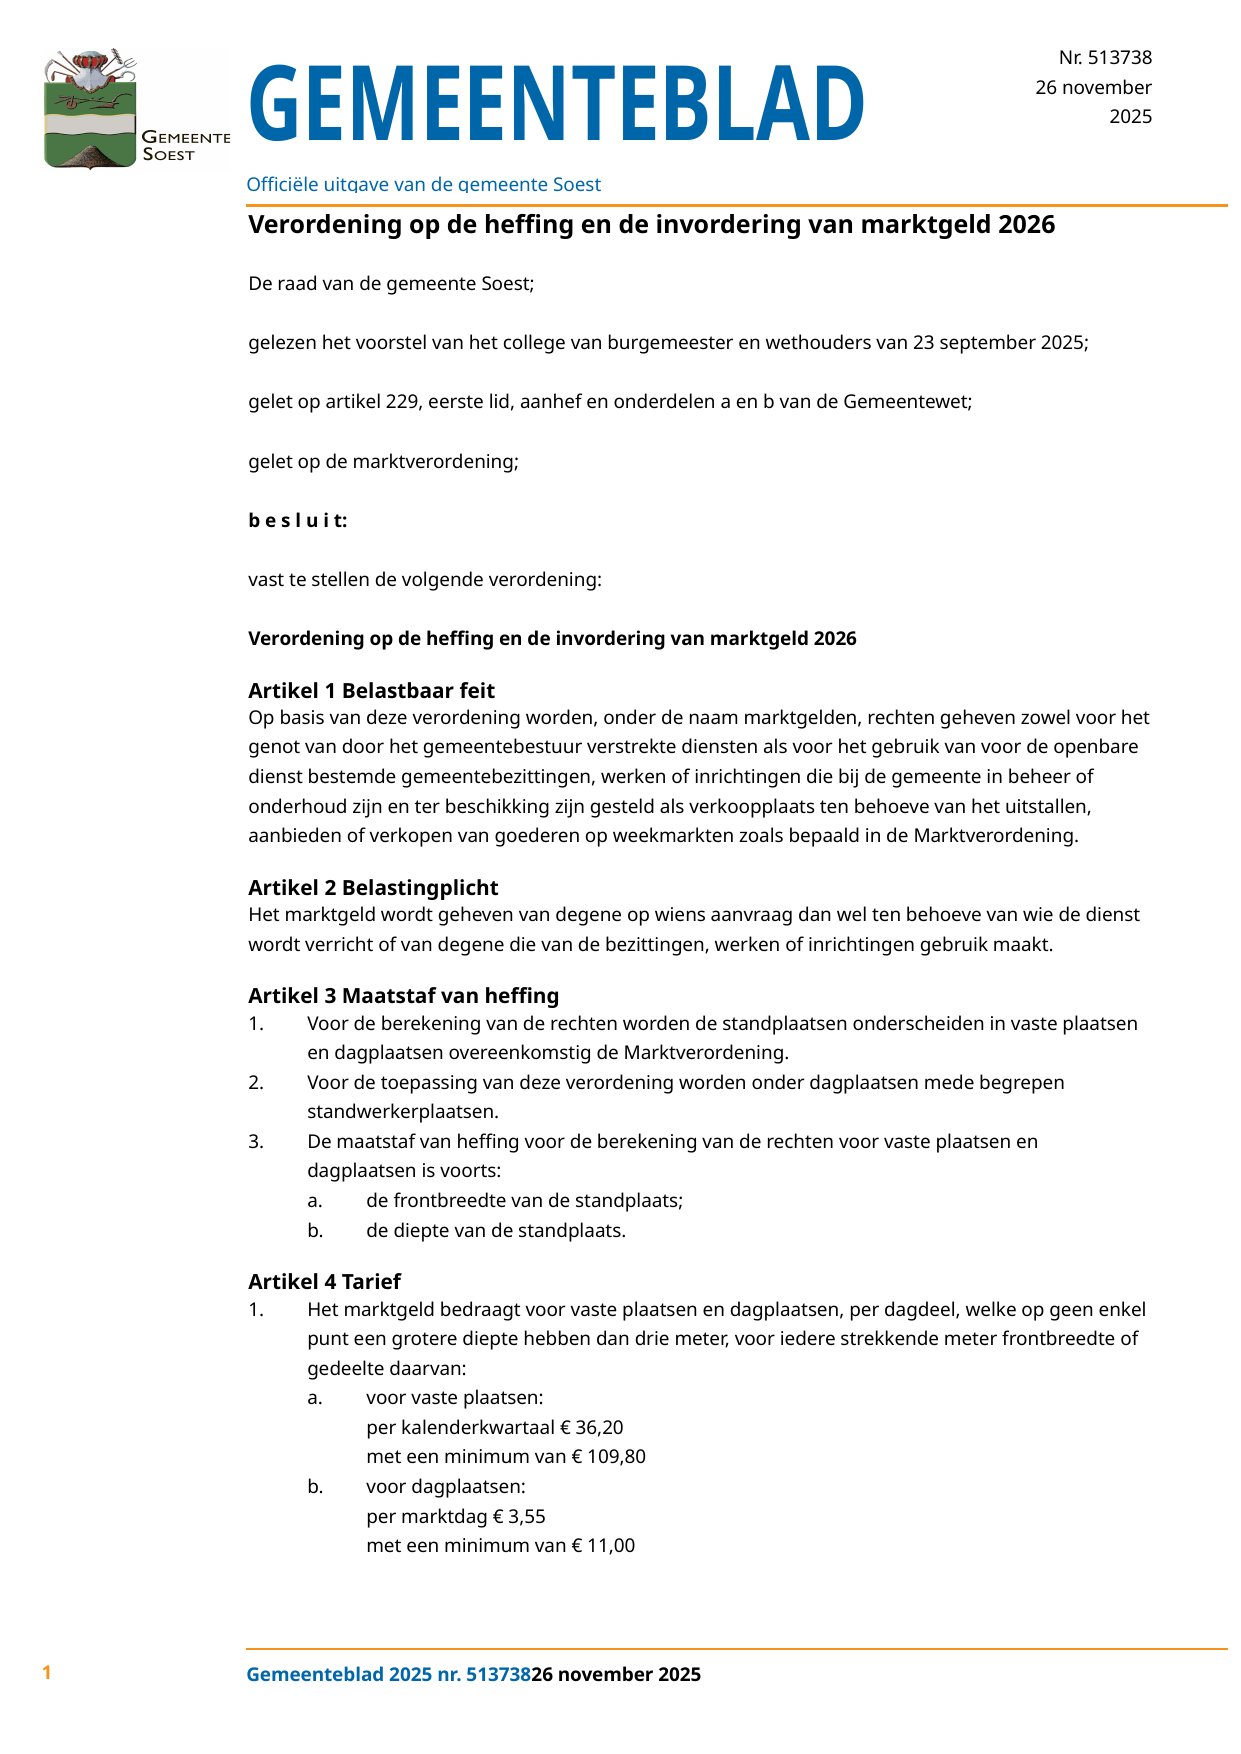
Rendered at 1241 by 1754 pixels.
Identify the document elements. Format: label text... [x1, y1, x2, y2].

list per marktdag € 3,55 [307, 1503, 1152, 1528]
list Voor de berekening van de rechten worden de standplaatsen onderscheiden in vaste plaatsen en dagplaatsen overeenkomstig de Marktverordening. [248, 1010, 1152, 1065]
text De raad van de gemeente Soest; [248, 270, 1152, 296]
text Artikel 4 Tarief [248, 1267, 1152, 1296]
text gelezen het voorstel van het college van burgemeester en wethouders van 23 september 2025; [248, 329, 1152, 355]
list De maatstaf van heffing voor de berekening van de rechten voor vaste plaatsen en dagplaatsen is voorts: [248, 1128, 1152, 1183]
text Verordening op de heffing en de invordering van marktgeld 2026 [248, 625, 1152, 651]
text Verordening op de heffing en de invordering van marktgeld 2026 [248, 207, 1152, 241]
text Op basis van deze verordening worden, onder de naam marktgelden, rechten geheven zowel voor het genot van door het gemeentebestuur verstrekte diensten als voor het gebruik van voor de openbare dienst bestemde gemeentebezittingen, werken of inrichtingen die bij de gemeente in beheer of onderhoud zijn en ter beschikking zijn gesteld als verkoopplaats ten behoeve van het uitstallen, aanbieden of verkopen van goederen op weekmarkten zoals bepaald in de Marktverordening. [248, 704, 1152, 848]
list de diepte van de standplaats. [307, 1217, 1152, 1243]
text Artikel 2 Belastingplicht [248, 873, 1152, 901]
text Artikel 3 Maatstaf van heffing [248, 981, 1152, 1010]
list voor dagplaatsen: [307, 1473, 1152, 1499]
list voor vaste plaatsen: [307, 1384, 1152, 1410]
list met een minimum van € 109,80 [307, 1444, 1152, 1469]
text b e s l u i t: [248, 507, 1152, 533]
list Voor de toepassing van deze verordening worden onder dagplaatsen mede begrepen standwerkerplaatsen. [248, 1069, 1152, 1124]
text vast te stellen de volgende verordening: [248, 566, 1152, 592]
list per kalenderkwartaal € 36,20 [307, 1414, 1152, 1440]
list de frontbreedte van de standplaats; [307, 1187, 1152, 1213]
list met een minimum van € 11,00 [307, 1532, 1152, 1558]
text gelet op de marktverordening; [248, 448, 1152, 473]
text Artikel 1 Belastbaar feit [248, 676, 1152, 704]
list Het marktgeld bedraagt voor vaste plaatsen en dagplaatsen, per dagdeel, welke op geen enkel punt een grotere diepte hebben dan drie meter, voor iedere strekkende meter frontbreedte of gedeelte daarvan: [248, 1296, 1152, 1381]
text gelet op artikel 229, eerste lid, aanhef en onderdelen a en b van de Gemeentewet; [248, 389, 1152, 414]
picture [41, 47, 231, 172]
text Het marktgeld wordt geheven van degene op wiens aanvraag dan wel ten behoeve van wie de dienst wordt verricht of van degene die van de bezittingen, werken of inrichtingen gebruik maakt. [248, 901, 1152, 957]
